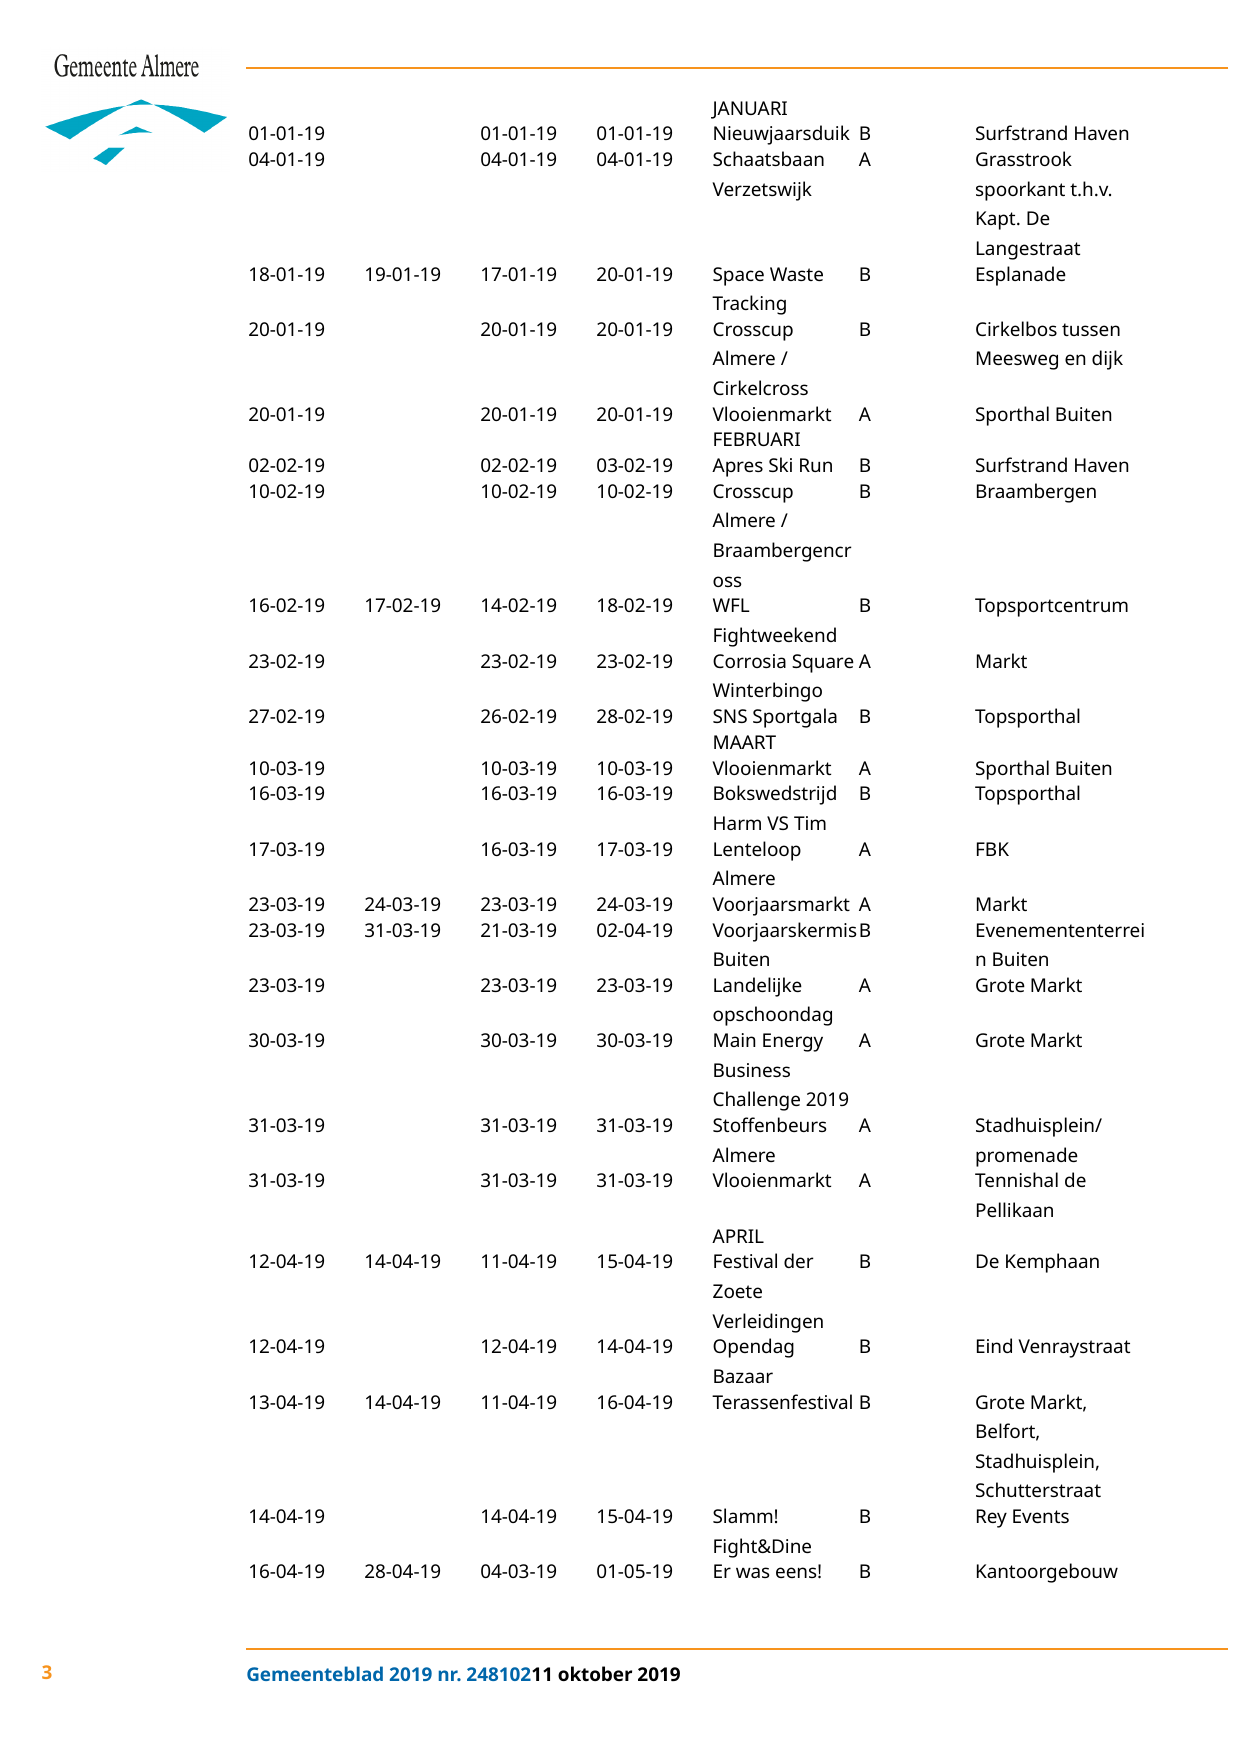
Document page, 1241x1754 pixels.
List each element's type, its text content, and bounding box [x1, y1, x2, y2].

table_cell [364, 121, 480, 146]
table_header [975, 95, 1152, 121]
table_cell 31-03-19 [596, 1168, 712, 1223]
table_cell 31-03-19 [248, 1112, 364, 1168]
table_cell Schaatsbaan Verzetswijk [713, 146, 859, 261]
table_cell [859, 1223, 975, 1249]
table_cell Sporthal Buiten [975, 401, 1152, 427]
table_cell 14-04-19 [248, 1503, 364, 1559]
table_cell Grote Markt [975, 972, 1152, 1027]
table_cell WFL Fightweekend [713, 593, 859, 648]
table_cell [364, 316, 480, 401]
table_cell [364, 729, 480, 755]
table_cell Apres Ski Run [713, 453, 859, 478]
table_cell 24-03-19 [596, 891, 712, 917]
table_header JANUARI [713, 95, 859, 121]
table_cell 18-01-19 [248, 261, 364, 316]
table_cell 11-04-19 [480, 1249, 596, 1333]
table_cell Space Waste Tracking [713, 261, 859, 316]
table_cell B [859, 316, 975, 401]
table_cell 30-03-19 [480, 1028, 596, 1112]
table_cell [364, 1503, 480, 1559]
table_cell 19-01-19 [364, 261, 480, 316]
table_cell 10-02-19 [248, 478, 364, 593]
table_cell 04-01-19 [596, 146, 712, 261]
table_cell 01-05-19 [596, 1559, 712, 1584]
table_cell Surfstrand Haven [975, 453, 1152, 478]
table_cell 12-04-19 [248, 1249, 364, 1333]
table_cell Opendag Bazaar [713, 1334, 859, 1389]
table_cell Grote Markt [975, 1028, 1152, 1112]
table_cell Terassenfestival [713, 1389, 859, 1503]
table_cell 17-02-19 [364, 593, 480, 648]
table_cell Corrosia Square Winterbingo [713, 648, 859, 703]
table_cell B [859, 121, 975, 146]
table_cell B [859, 1249, 975, 1333]
table_cell 12-04-19 [480, 1334, 596, 1389]
table_cell 17-01-19 [480, 261, 596, 316]
table_cell Bokswedstrijd Harm VS Tim [713, 780, 859, 836]
table_cell Eind Venraystraat [975, 1334, 1152, 1389]
table_cell A [859, 755, 975, 780]
table_cell Grote Markt, Belfort, Stadhuisplein, Schutterstraat [975, 1389, 1152, 1503]
table_cell 02-02-19 [480, 453, 596, 478]
table_cell Markt [975, 648, 1152, 703]
table_cell 16-03-19 [596, 780, 712, 836]
table_cell 20-01-19 [480, 401, 596, 427]
table_cell MAART [713, 729, 859, 755]
table_cell [480, 427, 596, 452]
table_cell 10-03-19 [480, 755, 596, 780]
table_cell 14-04-19 [364, 1389, 480, 1503]
table_cell Topsporthal [975, 703, 1152, 729]
table_cell Evenemententerrein Buiten [975, 917, 1152, 972]
table_cell Topsporthal [975, 780, 1152, 836]
table_cell 01-01-19 [596, 121, 712, 146]
table_cell 23-03-19 [480, 891, 596, 917]
table_cell [859, 427, 975, 452]
table_cell 23-02-19 [596, 648, 712, 703]
table_cell 01-01-19 [248, 121, 364, 146]
table_cell Vlooienmarkt [713, 401, 859, 427]
table_cell Nieuwjaarsduik [713, 121, 859, 146]
table_cell [364, 478, 480, 593]
table_cell 11-04-19 [480, 1389, 596, 1503]
table_cell Surfstrand Haven [975, 121, 1152, 146]
table_cell [364, 755, 480, 780]
table_cell 15-04-19 [596, 1503, 712, 1559]
table_cell Crosscup Almere / Braambergencross [713, 478, 859, 593]
table_cell 23-03-19 [248, 891, 364, 917]
table_cell 12-04-19 [248, 1334, 364, 1389]
table_cell [364, 780, 480, 836]
table_cell Slamm! Fight&Dine [713, 1503, 859, 1559]
table_cell 17-03-19 [596, 836, 712, 891]
table_cell De Kemphaan [975, 1249, 1152, 1333]
table_cell 03-02-19 [596, 453, 712, 478]
table_cell Er was eens! [713, 1559, 859, 1584]
table_cell Braambergen [975, 478, 1152, 593]
table_cell 17-03-19 [248, 836, 364, 891]
table_cell [596, 729, 712, 755]
table_cell B [859, 593, 975, 648]
table_cell 20-01-19 [596, 401, 712, 427]
table_cell 20-01-19 [596, 261, 712, 316]
table_cell 16-03-19 [480, 836, 596, 891]
table_cell A [859, 1168, 975, 1223]
table_cell 23-03-19 [596, 972, 712, 1027]
table_cell B [859, 453, 975, 478]
table_cell [364, 648, 480, 703]
table_cell [364, 703, 480, 729]
table_cell A [859, 836, 975, 891]
table_cell A [859, 146, 975, 261]
table_cell Voorjaarsmarkt [713, 891, 859, 917]
table_cell Sporthal Buiten [975, 755, 1152, 780]
table_cell 26-02-19 [480, 703, 596, 729]
table_cell [859, 729, 975, 755]
table_cell 31-03-19 [480, 1168, 596, 1223]
table_cell Voorjaarskermis Buiten [713, 917, 859, 972]
table_cell Stadhuisplein/promenade [975, 1112, 1152, 1168]
table_cell 10-03-19 [248, 755, 364, 780]
table_cell 23-02-19 [248, 648, 364, 703]
table_cell [364, 1028, 480, 1112]
table_cell [364, 836, 480, 891]
table_cell A [859, 648, 975, 703]
table_cell 28-04-19 [364, 1559, 480, 1584]
table_cell 31-03-19 [248, 1168, 364, 1223]
table_cell Esplanade [975, 261, 1152, 316]
table_cell [480, 1223, 596, 1249]
table_cell A [859, 972, 975, 1027]
table_cell 01-01-19 [480, 121, 596, 146]
table_cell 02-02-19 [248, 453, 364, 478]
table_cell 16-03-19 [480, 780, 596, 836]
table_cell 23-03-19 [248, 972, 364, 1027]
table_cell 31-03-19 [364, 917, 480, 972]
table_cell 28-02-19 [596, 703, 712, 729]
table_header [480, 95, 596, 121]
table_cell Grasstrook spoorkant t.h.v. Kapt. De Langestraat [975, 146, 1152, 261]
table_cell 02-04-19 [596, 917, 712, 972]
table_cell [596, 427, 712, 452]
table_cell Vlooienmarkt [713, 755, 859, 780]
table_cell [364, 427, 480, 452]
table_cell 27-02-19 [248, 703, 364, 729]
table_cell 16-02-19 [248, 593, 364, 648]
table_cell 14-04-19 [480, 1503, 596, 1559]
table_cell 13-04-19 [248, 1389, 364, 1503]
table_cell Lenteloop Almere [713, 836, 859, 891]
table_cell APRIL [713, 1223, 859, 1249]
table_cell B [859, 1389, 975, 1503]
table_cell [248, 427, 364, 452]
table_cell B [859, 917, 975, 972]
table_cell 15-04-19 [596, 1249, 712, 1333]
table_cell [480, 729, 596, 755]
table_cell Markt [975, 891, 1152, 917]
picture [41, 47, 231, 172]
table_cell B [859, 1559, 975, 1584]
table_cell Kantoorgebouw [975, 1559, 1152, 1584]
table_cell [364, 1168, 480, 1223]
table_cell Vlooienmarkt [713, 1168, 859, 1223]
table_cell 16-04-19 [596, 1389, 712, 1503]
table_cell 10-03-19 [596, 755, 712, 780]
table_cell 30-03-19 [248, 1028, 364, 1112]
table_header [859, 95, 975, 121]
table_cell 23-03-19 [480, 972, 596, 1027]
table_cell Rey Events [975, 1503, 1152, 1559]
table_cell Landelijke opschoondag [713, 972, 859, 1027]
table_cell 20-01-19 [248, 401, 364, 427]
table_header [364, 95, 480, 121]
table_cell 20-01-19 [596, 316, 712, 401]
table_cell 23-02-19 [480, 648, 596, 703]
table_cell FEBRUARI [713, 427, 859, 452]
table_cell A [859, 1112, 975, 1168]
table_cell 16-03-19 [248, 780, 364, 836]
table_cell Topsportcentrum [975, 593, 1152, 648]
table_cell B [859, 478, 975, 593]
table_cell [364, 1334, 480, 1389]
table_cell B [859, 703, 975, 729]
table_header [248, 95, 364, 121]
table_cell [975, 427, 1152, 452]
table_cell A [859, 891, 975, 917]
table_cell 31-03-19 [596, 1112, 712, 1168]
table_cell Cirkelbos tussen Meesweg en dijk [975, 316, 1152, 401]
table_cell [248, 1223, 364, 1249]
table_cell 31-03-19 [480, 1112, 596, 1168]
table_cell 20-01-19 [248, 316, 364, 401]
table_cell [364, 972, 480, 1027]
table_cell [596, 1223, 712, 1249]
table_cell A [859, 401, 975, 427]
table_cell B [859, 261, 975, 316]
table_cell [364, 146, 480, 261]
table_cell SNS Sportgala [713, 703, 859, 729]
table_cell B [859, 1503, 975, 1559]
table_cell [364, 401, 480, 427]
table_cell Festival der Zoete Verleidingen [713, 1249, 859, 1333]
table_cell 21-03-19 [480, 917, 596, 972]
table_cell 14-02-19 [480, 593, 596, 648]
table_cell 23-03-19 [248, 917, 364, 972]
table_cell 04-03-19 [480, 1559, 596, 1584]
table_header [596, 95, 712, 121]
table_cell [975, 729, 1152, 755]
table_cell 24-03-19 [364, 891, 480, 917]
table_cell B [859, 1334, 975, 1389]
table_cell Main Energy Business Challenge 2019 [713, 1028, 859, 1112]
table_cell A [859, 1028, 975, 1112]
table_cell [364, 1223, 480, 1249]
table_cell 18-02-19 [596, 593, 712, 648]
table_cell 14-04-19 [596, 1334, 712, 1389]
table_cell B [859, 780, 975, 836]
table_cell 14-04-19 [364, 1249, 480, 1333]
table_cell Tennishal de Pellikaan [975, 1168, 1152, 1223]
table_cell Crosscup Almere / Cirkelcross [713, 316, 859, 401]
table_cell 04-01-19 [480, 146, 596, 261]
table_cell [248, 729, 364, 755]
table_cell [975, 1223, 1152, 1249]
table_cell 16-04-19 [248, 1559, 364, 1584]
table_cell 10-02-19 [596, 478, 712, 593]
table_cell 20-01-19 [480, 316, 596, 401]
table_cell 04-01-19 [248, 146, 364, 261]
table_cell FBK [975, 836, 1152, 891]
table_cell [364, 1112, 480, 1168]
table_cell [364, 453, 480, 478]
table_cell Stoffenbeurs Almere [713, 1112, 859, 1168]
table_cell 30-03-19 [596, 1028, 712, 1112]
table_cell 10-02-19 [480, 478, 596, 593]
